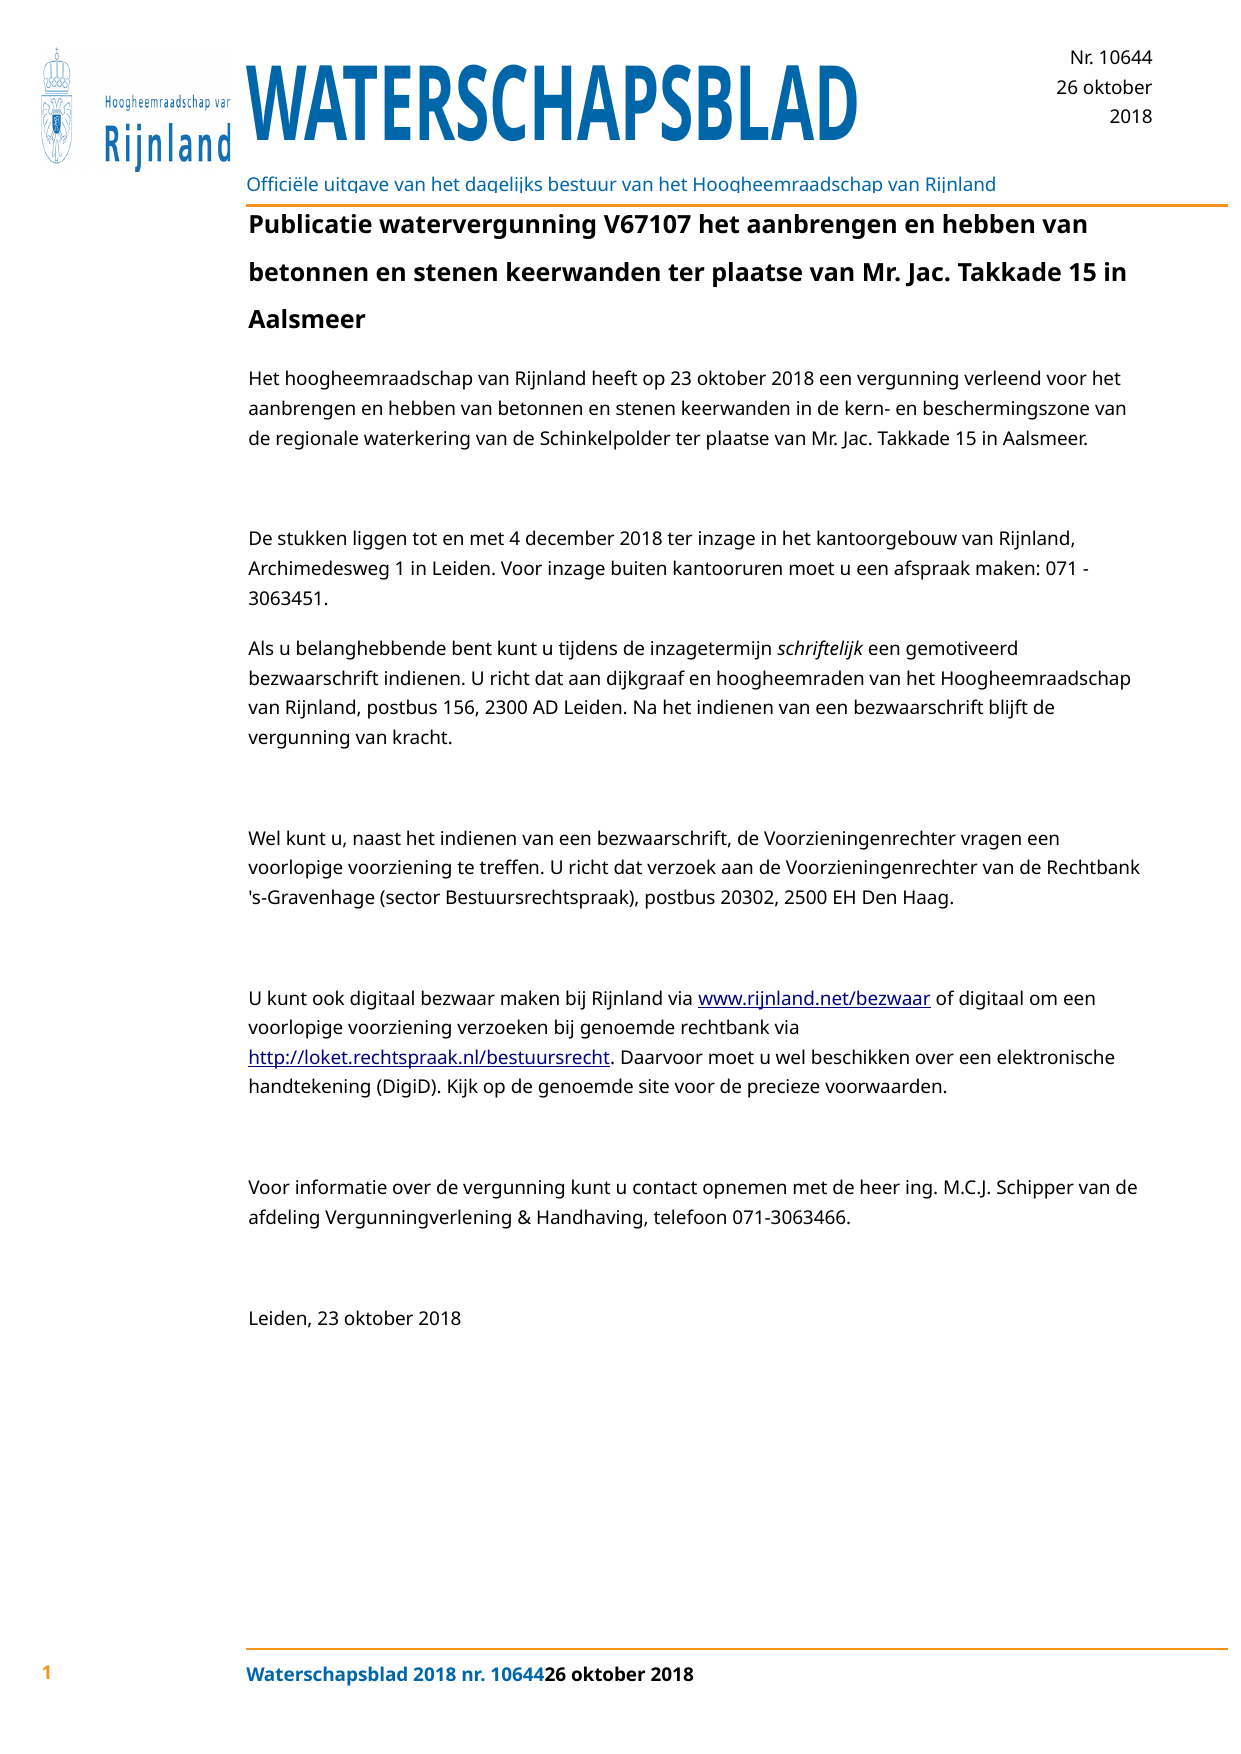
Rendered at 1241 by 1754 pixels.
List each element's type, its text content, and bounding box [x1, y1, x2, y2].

text Het hoogheemraadschap van Rijnland heeft op 23 oktober 2018 een vergunning verleend voor het aanbrengen en hebben van betonnen en stenen keerwanden in de kern- en beschermingszone van de regionale waterkering van de Schinkelpolder ter plaatse van Mr. Jac. Takkade 15 in Aalsmeer. [248, 366, 1152, 450]
text Publicatie watervergunning V67107 het aanbrengen en hebben van betonnen en stenen keerwanden ter plaatse van Mr. Jac. Takkade 15 in Aalsmeer [248, 207, 1152, 336]
text Leiden, 23 oktober 2018 [248, 1305, 1152, 1330]
text De stukken liggen tot en met 4 december 2018 ter inzage in het kantoorgebouw van Rijnland, Archimedesweg 1 in Leiden. Voor inzage buiten kantooruren moet u een afspraak maken: 071 - 3063451. [248, 526, 1152, 610]
text Wel kunt u, naast het indienen van een bezwaarschrift, de Voorzieningenrechter vragen een voorlopige voorziening te treffen. U richt dat verzoek aan de Voorzieningenrechter van de Rechtbank 's-Gravenhage (sector Bestuursrechtspraak), postbus 20302, 2500 EH Den Haag. [248, 825, 1152, 909]
text Voor informatie over de vergunning kunt u contact opnemen met de heer ing. M.C.J. Schipper van de afdeling Vergunningverlening & Handhaving, telefoon 071-3063466. [248, 1174, 1152, 1229]
text U kunt ook digitaal bezwaar maken bij Rijnland via www.rijnland.net/bezwaar of digitaal om een voorlopige voorziening verzoeken bij genoemde rechtbank via http://loket.rechtspraak.nl/bestuursrecht. Daarvoor moet u wel beschikken over een elektronische handtekening (DigiD). Kijk op de genoemde site voor de precieze voorwaarden. [248, 985, 1152, 1099]
text Als u belanghebbende bent kunt u tijdens de inzagetermijn schriftelijk een gemotiveerd bezwaarschrift indienen. U richt dat aan dijkgraaf en hoogheemraden van het Hoogheemraadschap van Rijnland, postbus 156, 2300 AD Leiden. Na het indienen van een bezwaarschrift blijft de vergunning van kracht. [248, 635, 1152, 749]
picture [41, 47, 231, 172]
